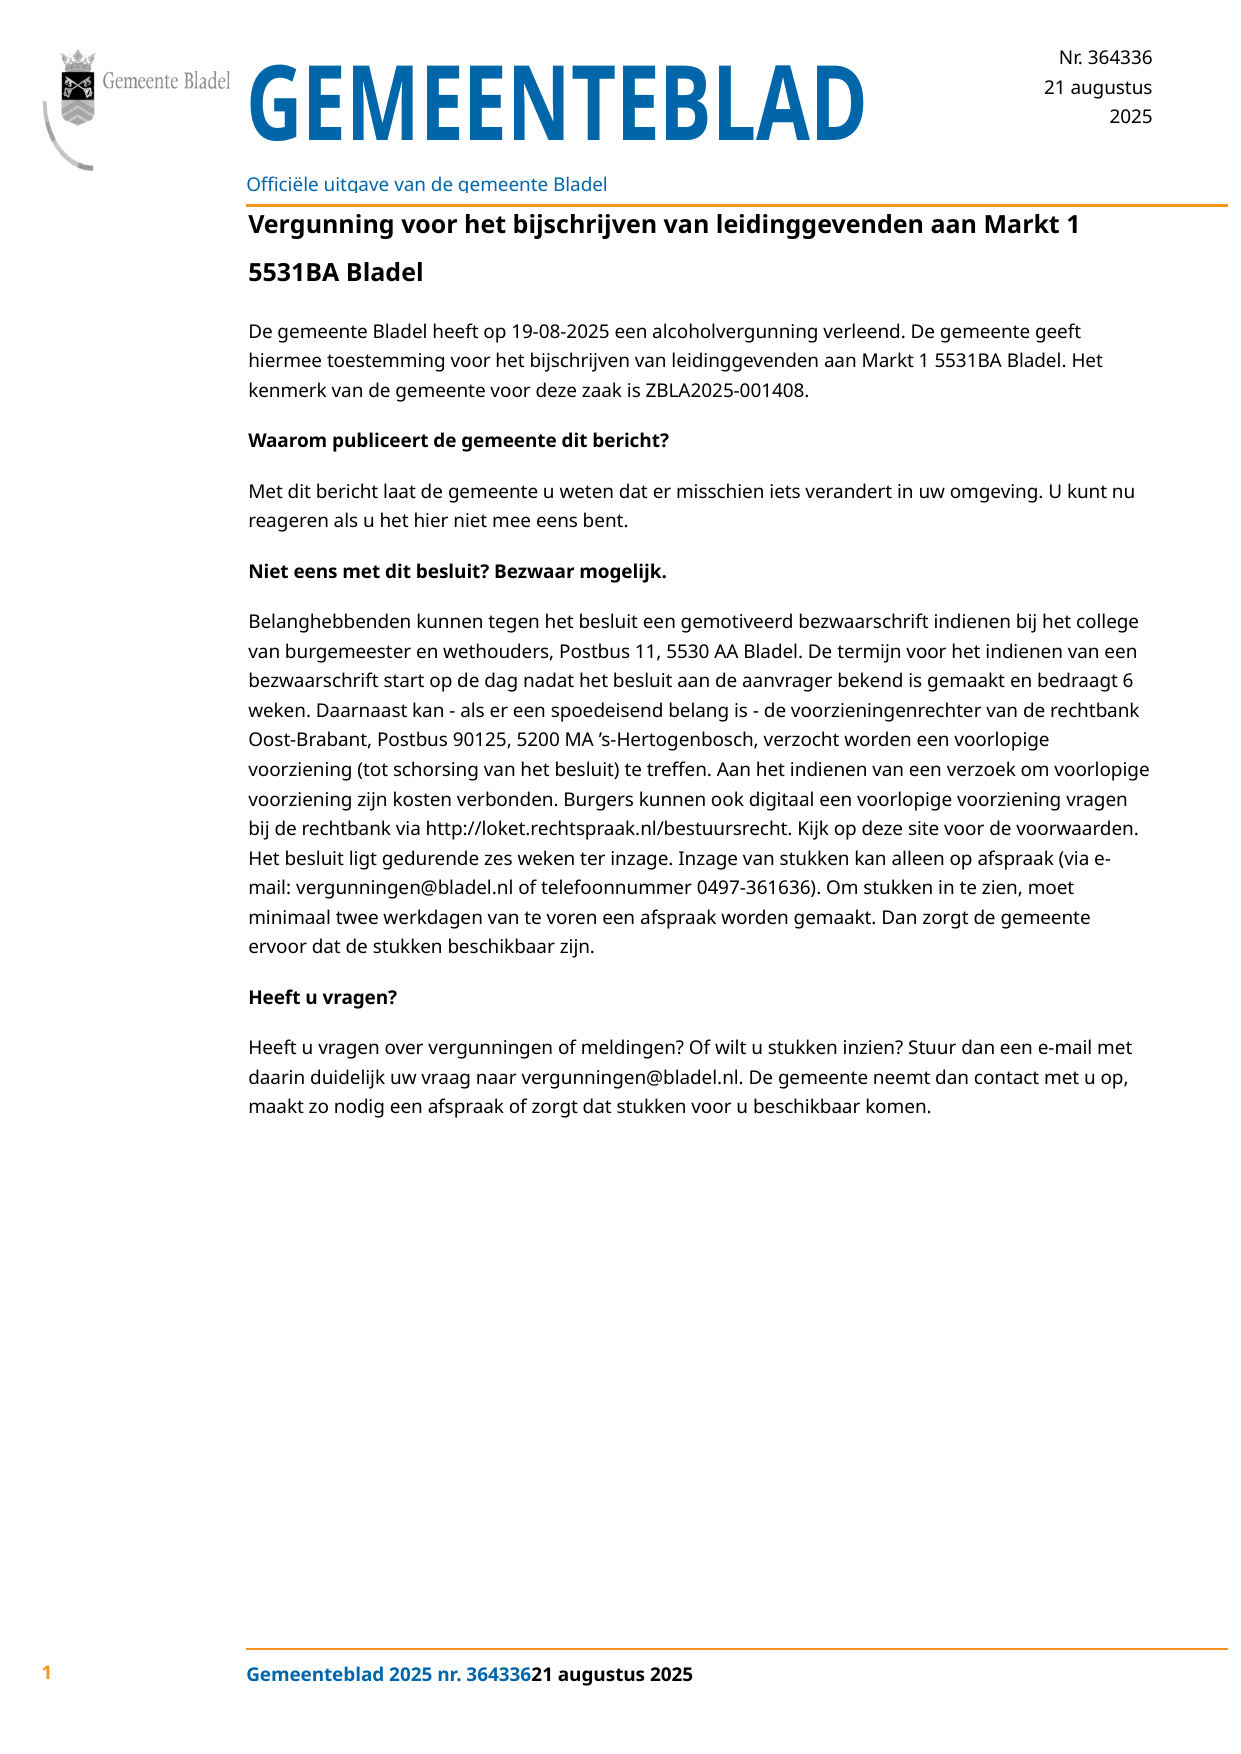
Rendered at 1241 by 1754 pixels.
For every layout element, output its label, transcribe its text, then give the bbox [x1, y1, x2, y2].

text Niet eens met dit besluit? Bezwaar mogelijk. [248, 558, 1152, 584]
text Belanghebbenden kunnen tegen het besluit een gemotiveerd bezwaarschrift indienen bij het college van burgemeester en wethouders, Postbus 11, 5530 AA Bladel. De termijn voor het indienen van een bezwaarschrift start op de dag nadat het besluit aan de aanvrager bekend is gemaakt en bedraagt 6 weken. Daarnaast kan - als er een spoedeisend belang is - de voorzieningenrechter van de rechtbank Oost-Brabant, Postbus 90125, 5200 MA ’s-Hertogenbosch, verzocht worden een voorlopige voorziening (tot schorsing van het besluit) te treffen. Aan het indienen van een verzoek om voorlopige voorziening zijn kosten verbonden. Burgers kunnen ook digitaal een voorlopige voorziening vragen bij de rechtbank via http://loket.rechtspraak.nl/bestuursrecht. Kijk op deze site voor de voorwaarden. Het besluit ligt gedurende zes weken ter inzage. Inzage van stukken kan alleen op afspraak (via e-mail: vergunningen@bladel.nl of telefoonnummer 0497-361636). Om stukken in te zien, moet minimaal twee werkdagen van te voren een afspraak worden gemaakt. Dan zorgt de gemeente ervoor dat de stukken beschikbaar zijn. [248, 608, 1152, 959]
text Met dit bericht laat de gemeente u weten dat er misschien iets verandert in uw omgeving. U kunt nu reageren als u het hier niet mee eens bent. [248, 478, 1152, 533]
text De gemeente Bladel heeft op 19-08-2025 een alcoholvergunning verleend. De gemeente geeft hiermee toestemming voor het bijschrijven van leidinggevenden aan Markt 1 5531BA Bladel. Het kenmerk van de gemeente voor deze zaak is ZBLA2025-001408. [248, 318, 1152, 403]
text Heeft u vragen? [248, 984, 1152, 1010]
text Heeft u vragen over vergunningen of meldingen? Of wilt u stukken inzien? Stuur dan een e-mail met daarin duidelijk uw vraag naar vergunningen@bladel.nl. De gemeente neemt dan contact met u op, maakt zo nodig een afspraak of zorgt dat stukken voor u beschikbaar komen. [248, 1034, 1152, 1119]
text Vergunning voor het bijschrijven van leidinggevenden aan Markt 1 5531BA Bladel [248, 207, 1152, 288]
picture [41, 47, 231, 172]
text Waarom publiceert de gemeente dit bericht? [248, 427, 1152, 453]
